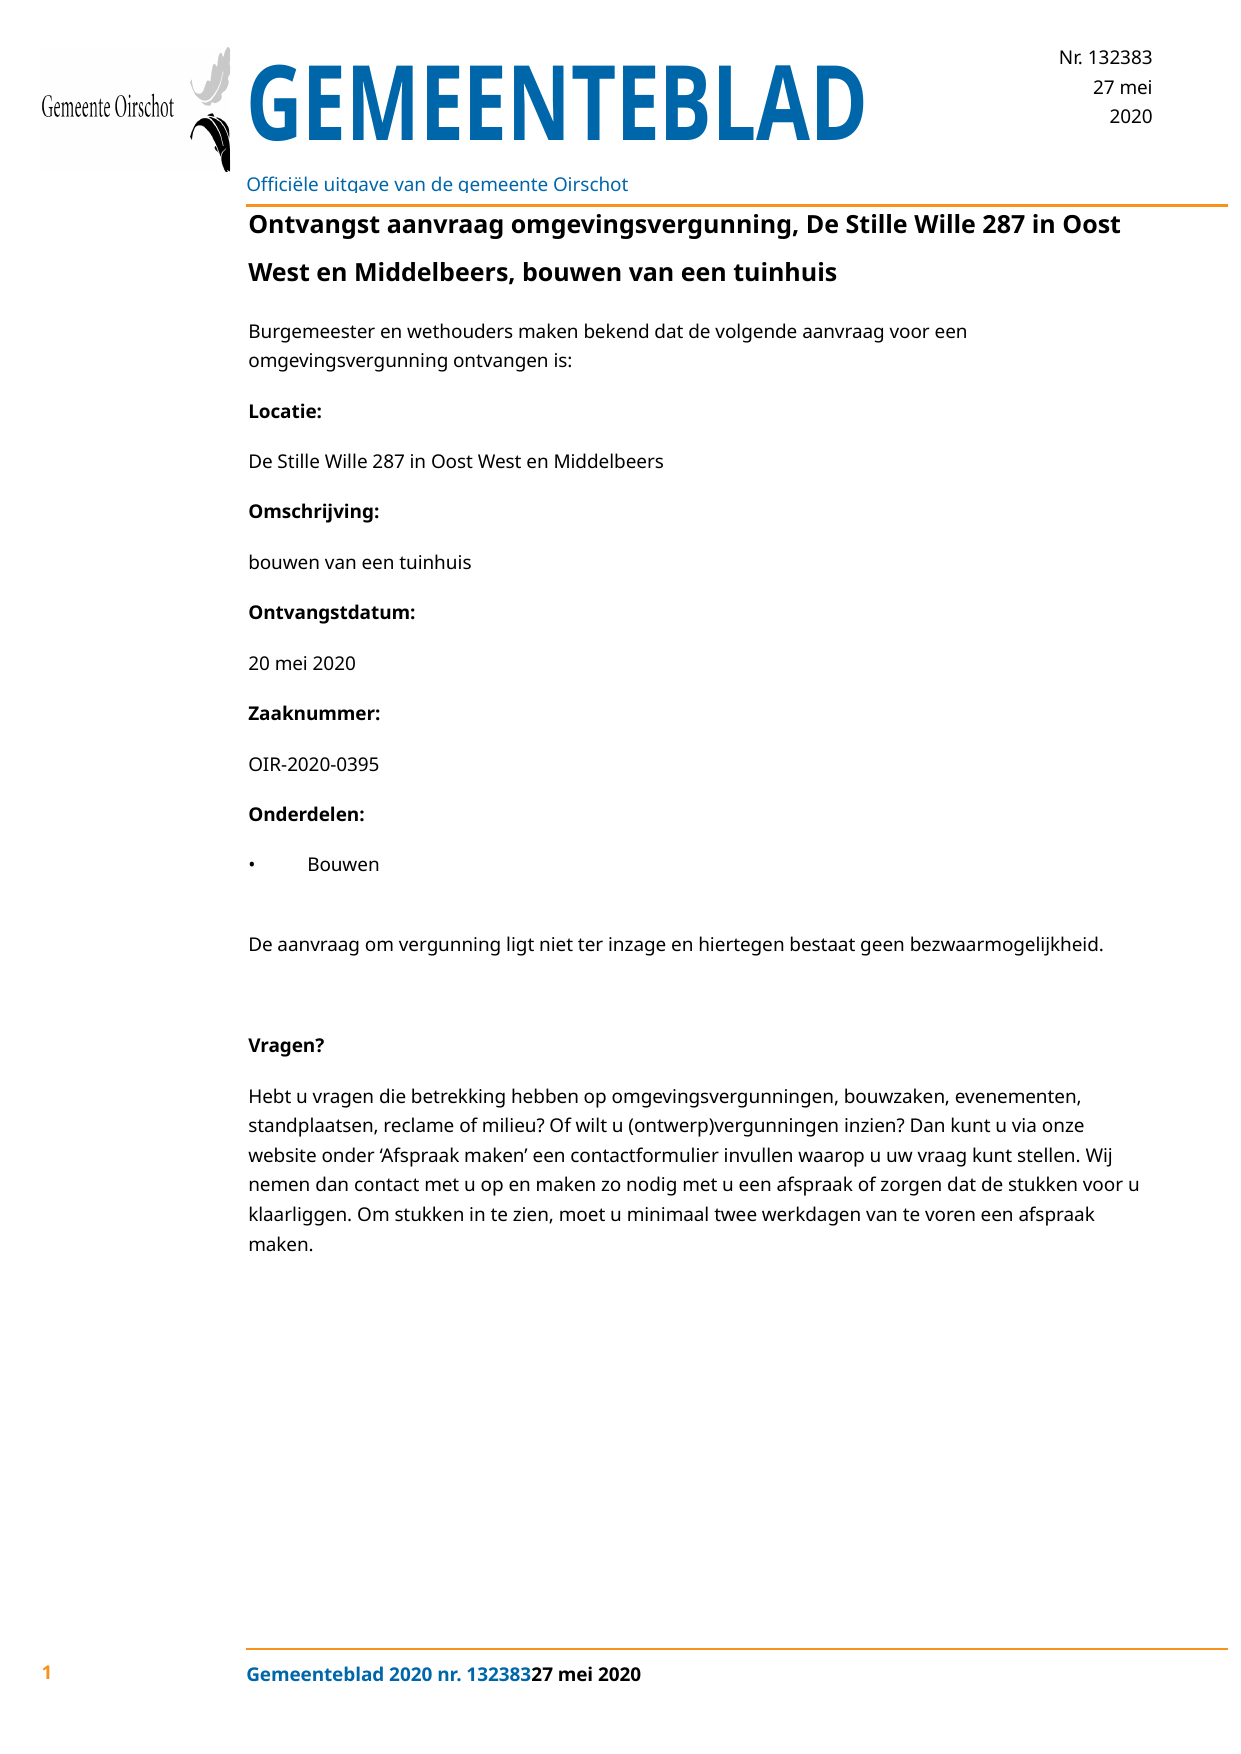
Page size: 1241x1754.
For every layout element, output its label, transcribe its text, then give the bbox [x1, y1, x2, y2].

text bouwen van een tuinhuis [248, 549, 1152, 575]
text Ontvangstdatum: [248, 599, 1152, 625]
text De aanvraag om vergunning ligt niet ter inzage en hiertegen bestaat geen bezwaarmogelijkheid. [248, 932, 1152, 957]
text 20 mei 2020 [248, 650, 1152, 676]
text De Stille Wille 287 in Oost West en Middelbeers [248, 448, 1152, 474]
text Onderdelen: [248, 801, 1152, 827]
text OIR-2020-0395 [248, 751, 1152, 777]
text Omschrijving: [248, 499, 1152, 524]
text Ontvangst aanvraag omgevingsvergunning, De Stille Wille 287 in Oost West en Middelbeers, bouwen van een tuinhuis [248, 207, 1152, 288]
text Locatie: [248, 398, 1152, 424]
text Hebt u vragen die betrekking hebben op omgevingsvergunningen, bouwzaken, evenementen, standplaatsen, reclame of milieu? Of wilt u (ontwerp)vergunningen inzien? Dan kunt u via onze website onder ‘Afspraak maken’ een contactformulier invullen waarop u uw vraag kunt stellen. Wij nemen dan contact met u op en maken zo nodig met u een afspraak of zorgen dat de stukken voor u klaarliggen. Om stukken in te zien, moet u minimaal twee werkdagen van te voren een afspraak maken. [248, 1083, 1152, 1257]
text Burgemeester en wethouders maken bekend dat de volgende aanvraag voor een omgevingsvergunning ontvangen is: [248, 318, 1152, 373]
text Zaaknummer: [248, 700, 1152, 726]
text Vragen? [248, 1032, 1152, 1058]
picture [41, 47, 231, 172]
list Bouwen [248, 852, 1152, 877]
